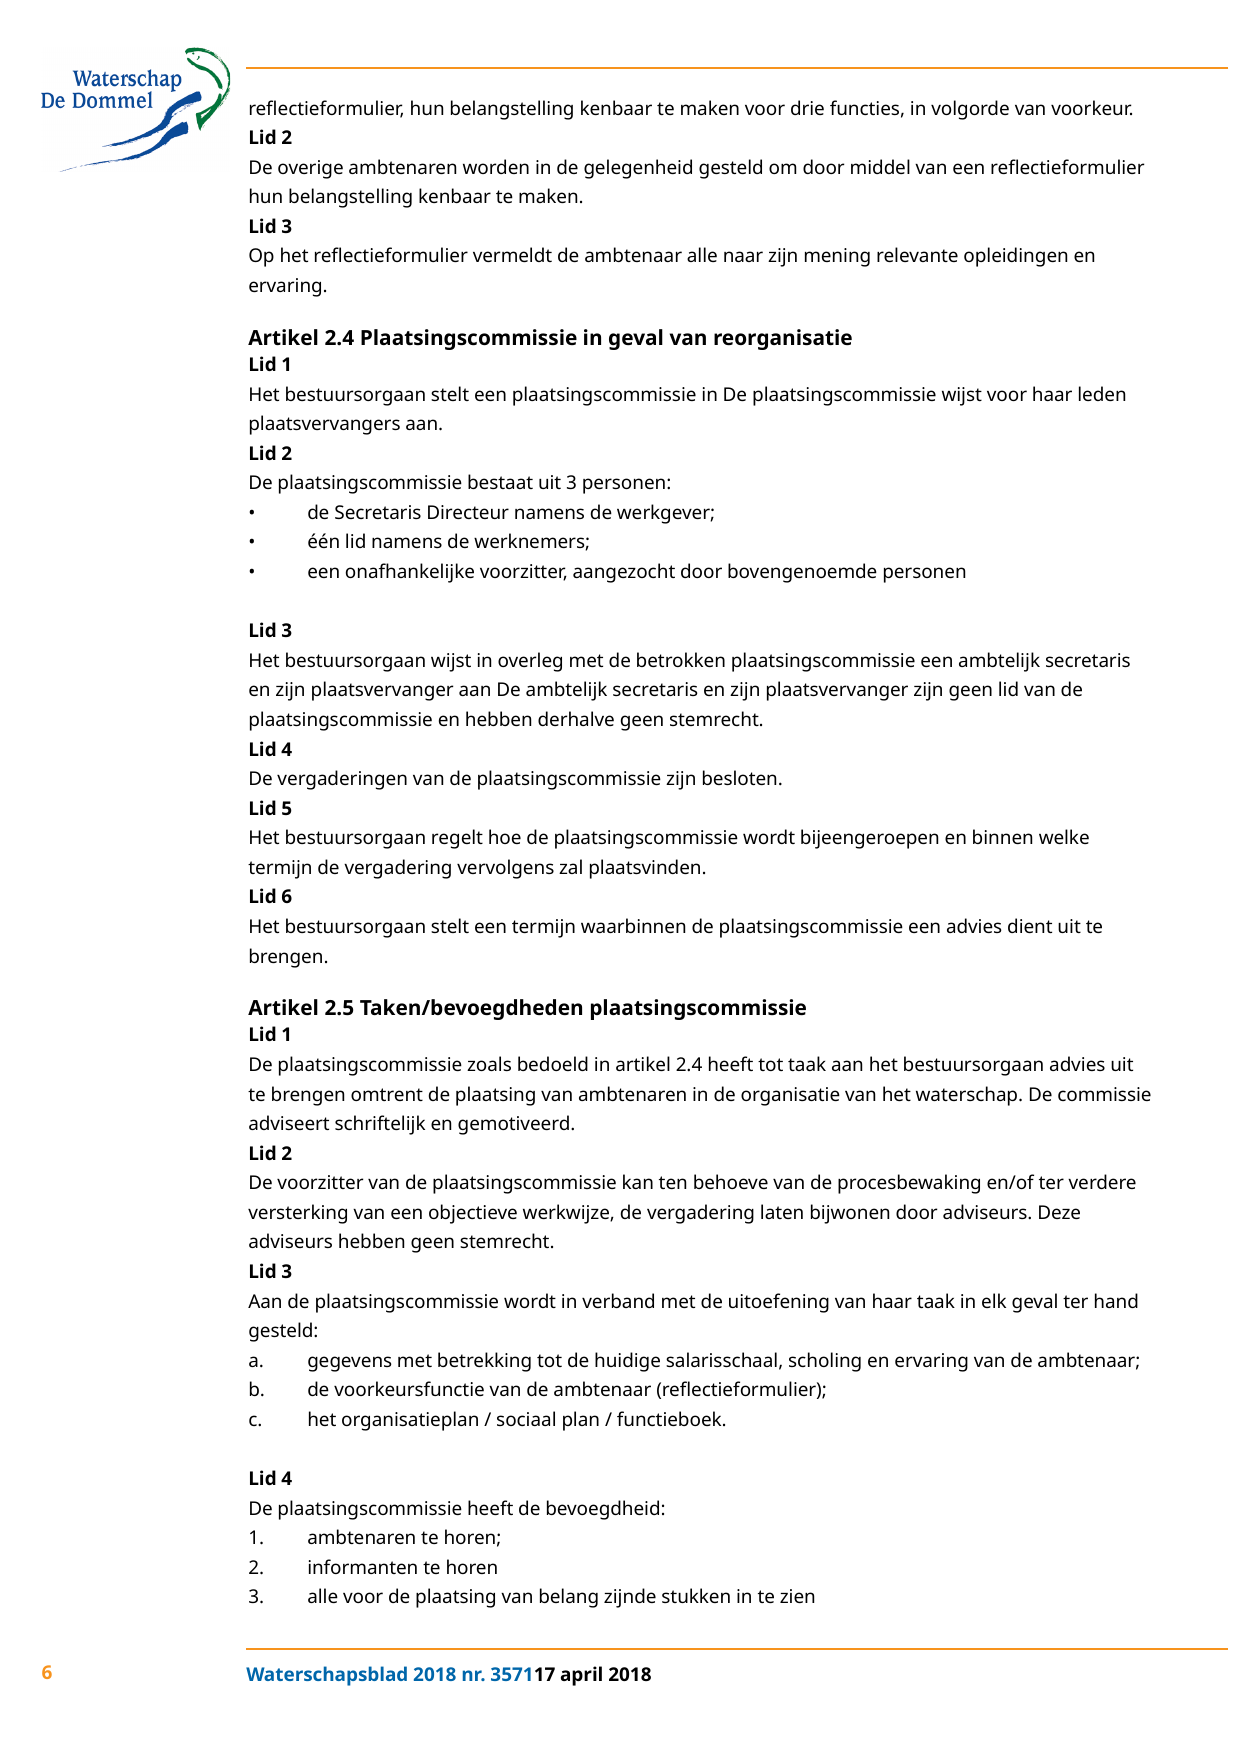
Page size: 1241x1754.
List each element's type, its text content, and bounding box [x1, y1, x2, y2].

list één lid namens de werknemers; [248, 529, 1152, 554]
text De vergaderingen van de plaatsingscommissie zijn besloten. [248, 765, 1152, 791]
text Aan de plaatsingscommissie wordt in verband met de uitoefening van haar taak in elk geval ter hand gesteld: [248, 1288, 1152, 1343]
text Het bestuursorgaan stelt een termijn waarbinnen de plaatsingscommissie een advies dient uit te brengen. [248, 913, 1152, 968]
list gegevens met betrekking tot de huidige salarisschaal, scholing en ervaring van de ambtenaar; [248, 1347, 1152, 1373]
text Het bestuursorgaan wijst in overleg met de betrokken plaatsingscommissie een ambtelijk secretaris en zijn plaatsvervanger aan De ambtelijk secretaris en zijn plaatsvervanger zijn geen lid van de plaatsingscommissie en hebben derhalve geen stemrecht. [248, 647, 1152, 732]
text Lid 4 [248, 736, 1152, 761]
text Lid 1 [248, 351, 1152, 377]
list een onafhankelijke voorzitter, aangezocht door bovengenoemde personen [248, 558, 1152, 584]
text De overige ambtenaren worden in de gelegenheid gesteld om door middel van een reflectieformulier hun belangstelling kenbaar te maken. [248, 154, 1152, 209]
text Op het reflectieformulier vermeldt de ambtenaar alle naar zijn mening relevante opleidingen en ervaring. [248, 243, 1152, 298]
text Artikel 2.5 Taken/bevoegdheden plaatsingscommissie [248, 993, 1152, 1022]
text Artikel 2.4 Plaatsingscommissie in geval van reorganisatie [248, 323, 1152, 351]
text Lid 3 [248, 1258, 1152, 1284]
text De plaatsingscommissie heeft de bevoegdheid: [248, 1495, 1152, 1521]
text Het bestuursorgaan regelt hoe de plaatsingscommissie wordt bijeengeroepen en binnen welke termijn de vergadering vervolgens zal plaatsvinden. [248, 824, 1152, 880]
text Het bestuursorgaan stelt een plaatsingscommissie in De plaatsingscommissie wijst voor haar leden plaatsvervangers aan. [248, 381, 1152, 436]
list informanten te horen [248, 1554, 1152, 1580]
list de Secretaris Directeur namens de werkgever; [248, 499, 1152, 525]
text De plaatsingscommissie bestaat uit 3 personen: [248, 469, 1152, 495]
text Lid 3 [248, 617, 1152, 643]
text reflectieformulier, hun belangstelling kenbaar te maken voor drie functies, in volgorde van voorkeur. [248, 95, 1152, 121]
list ambtenaren te horen; [248, 1524, 1152, 1550]
text Lid 2 [248, 124, 1152, 150]
text De voorzitter van de plaatsingscommissie kan ten behoeve van de procesbewaking en/of ter verdere versterking van een objectieve werkwijze, de vergadering laten bijwonen door adviseurs. Deze adviseurs hebben geen stemrecht. [248, 1169, 1152, 1254]
text Lid 2 [248, 1140, 1152, 1166]
picture [41, 47, 231, 172]
text Lid 6 [248, 884, 1152, 909]
list de voorkeursfunctie van de ambtenaar (reflectieformulier); [248, 1377, 1152, 1402]
text Lid 3 [248, 213, 1152, 239]
list alle voor de plaatsing van belang zijnde stukken in te zien [248, 1584, 1152, 1609]
text Lid 5 [248, 795, 1152, 821]
list het organisatieplan / sociaal plan / functieboek. [248, 1406, 1152, 1432]
text Lid 2 [248, 440, 1152, 466]
text Lid 4 [248, 1465, 1152, 1491]
text De plaatsingscommissie zoals bedoeld in artikel 2.4 heeft tot taak aan het bestuursorgaan advies uit te brengen omtrent de plaatsing van ambtenaren in de organisatie van het waterschap. De commissie adviseert schriftelijk en gemotiveerd. [248, 1051, 1152, 1136]
text Lid 1 [248, 1022, 1152, 1047]
